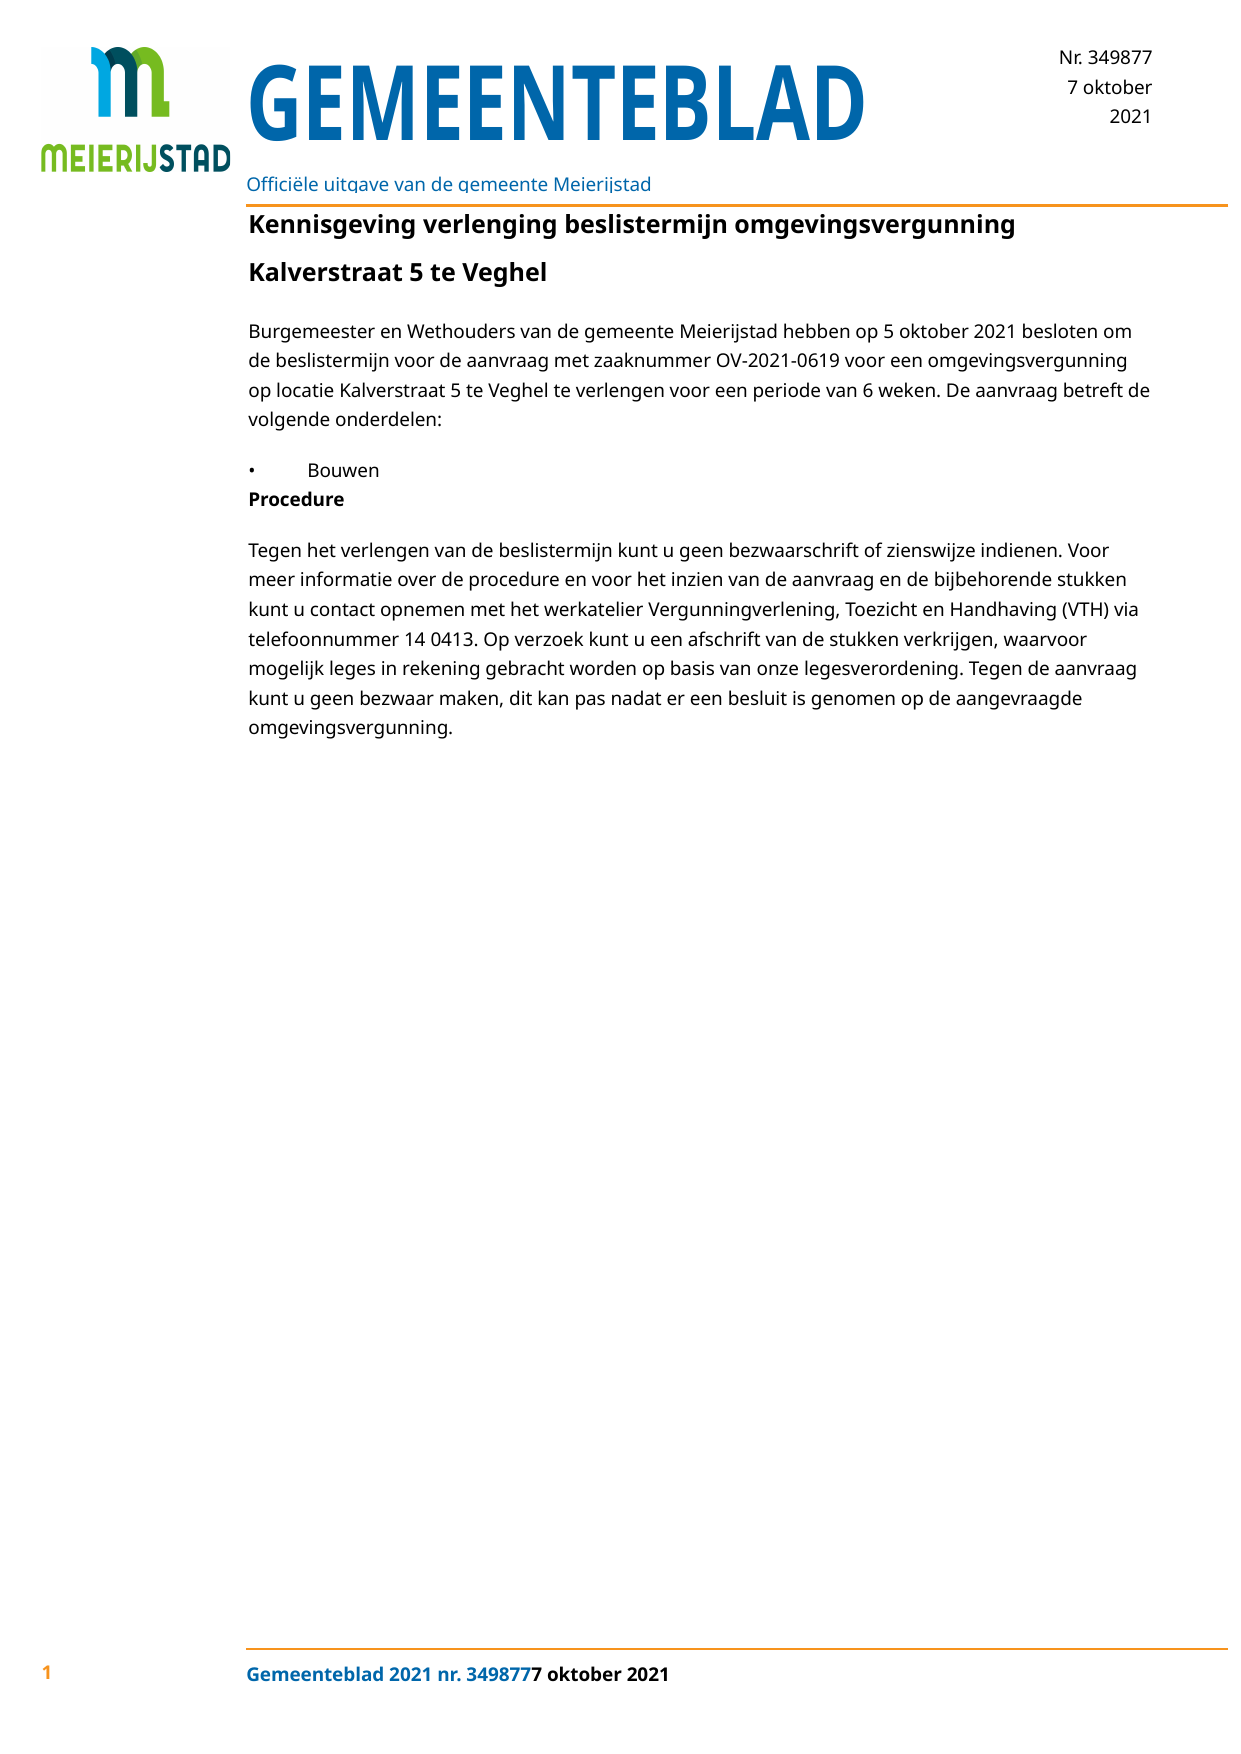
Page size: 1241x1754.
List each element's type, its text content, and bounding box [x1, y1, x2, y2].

picture [41, 47, 231, 172]
text Kennisgeving verlenging beslistermijn omgevingsvergunning Kalverstraat 5 te Veghel [248, 207, 1152, 288]
text Burgemeester en Wethouders van de gemeente Meierijstad hebben op 5 oktober 2021 besloten om de beslistermijn voor de aanvraag met zaaknummer OV-2021-0619 voor een omgevingsvergunning op locatie Kalverstraat 5 te Veghel te verlengen voor een periode van 6 weken. De aanvraag betreft de volgende onderdelen: [248, 318, 1152, 432]
text Tegen het verlengen van de beslistermijn kunt u geen bezwaarschrift of zienswijze indienen. Voor meer informatie over de procedure en voor het inzien van de aanvraag en de bijbehorende stukken kunt u contact opnemen met het werkatelier Vergunningverlening, Toezicht en Handhaving (VTH) via telefoonnummer 14 0413. Op verzoek kunt u een afschrift van de stukken verkrijgen, waarvoor mogelijk leges in rekening gebracht worden op basis van onze legesverordening. Tegen de aanvraag kunt u geen bezwaar maken, dit kan pas nadat er een besluit is genomen op de aangevraagde omgevingsvergunning. [248, 537, 1152, 740]
text Procedure [248, 487, 1152, 512]
list Bouwen [248, 457, 1152, 483]
